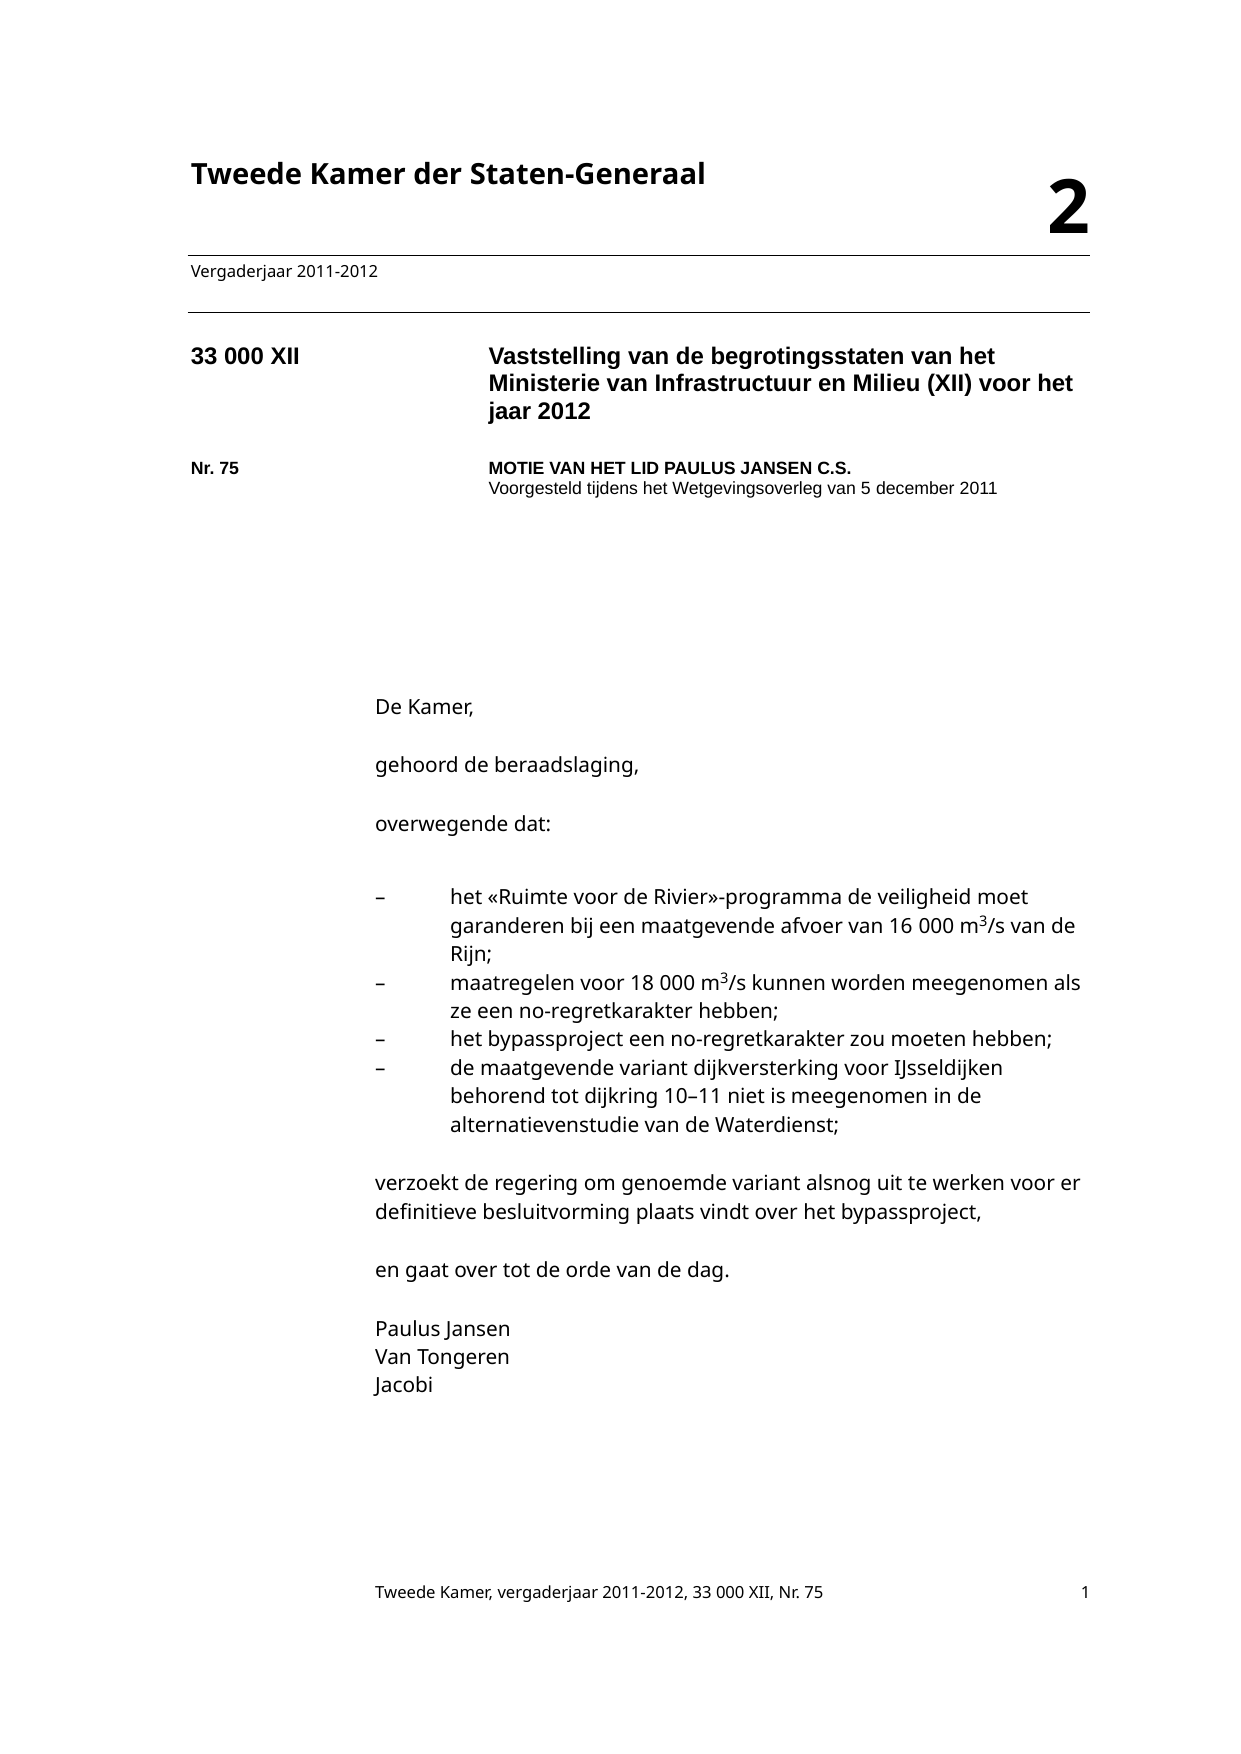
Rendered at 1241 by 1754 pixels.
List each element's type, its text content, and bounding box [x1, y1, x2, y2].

text gehoord de beraadslaging, [375, 751, 1090, 779]
table_cell [188, 313, 485, 339]
text Van Tongeren [375, 1342, 1090, 1371]
table_cell Vergaderjaar 2011-2012 [188, 256, 485, 312]
table_cell 33 000 XII [188, 339, 485, 454]
table_header Tweede Kamer der Staten-Generaal [188, 150, 909, 255]
table_cell MOTIE VAN HET LID PAULUS JANSEN C.S. Voorgesteld tijdens het Wetgevingsoverleg van 5 december 2011 [485, 455, 1090, 573]
list het bypassproject een no-regretkarakter zou moeten hebben; [375, 1024, 1090, 1053]
text De Kamer, [375, 692, 1090, 721]
text overwegende dat: [375, 809, 1090, 837]
table_cell Nr. 75 [188, 455, 485, 573]
text Paulus Jansen [375, 1314, 1090, 1342]
text verzoekt de regering om genoemde variant alsnog uit te werken voor er definitieve besluitvorming plaats vindt over het bypassproject, [375, 1168, 1090, 1225]
table_cell Vaststelling van de begrotingsstaten van het Ministerie van Infrastructuur en Milieu (XII) voor het jaar 2012 [485, 339, 1090, 454]
list de maatgevende variant dijkversterking voor IJsseldijken behorend tot dijkring 10–11 niet is meegenomen in de alternatievenstudie van de Waterdienst; [375, 1053, 1090, 1138]
table_cell [485, 313, 1090, 339]
list maatregelen voor 18 000 m3/s kunnen worden meegenomen als ze een no-regretkarakter hebben; [375, 968, 1090, 1024]
list het «Ruimte voor de Rivier»-programma de veiligheid moet garanderen bij een maatgevende afvoer van 16 000 m3/s van de Rijn; [375, 882, 1090, 968]
text Jacobi [375, 1371, 1090, 1399]
table_cell [485, 256, 1090, 312]
text en gaat over tot de orde van de dag. [375, 1255, 1090, 1284]
table_header 2 [910, 150, 1090, 255]
